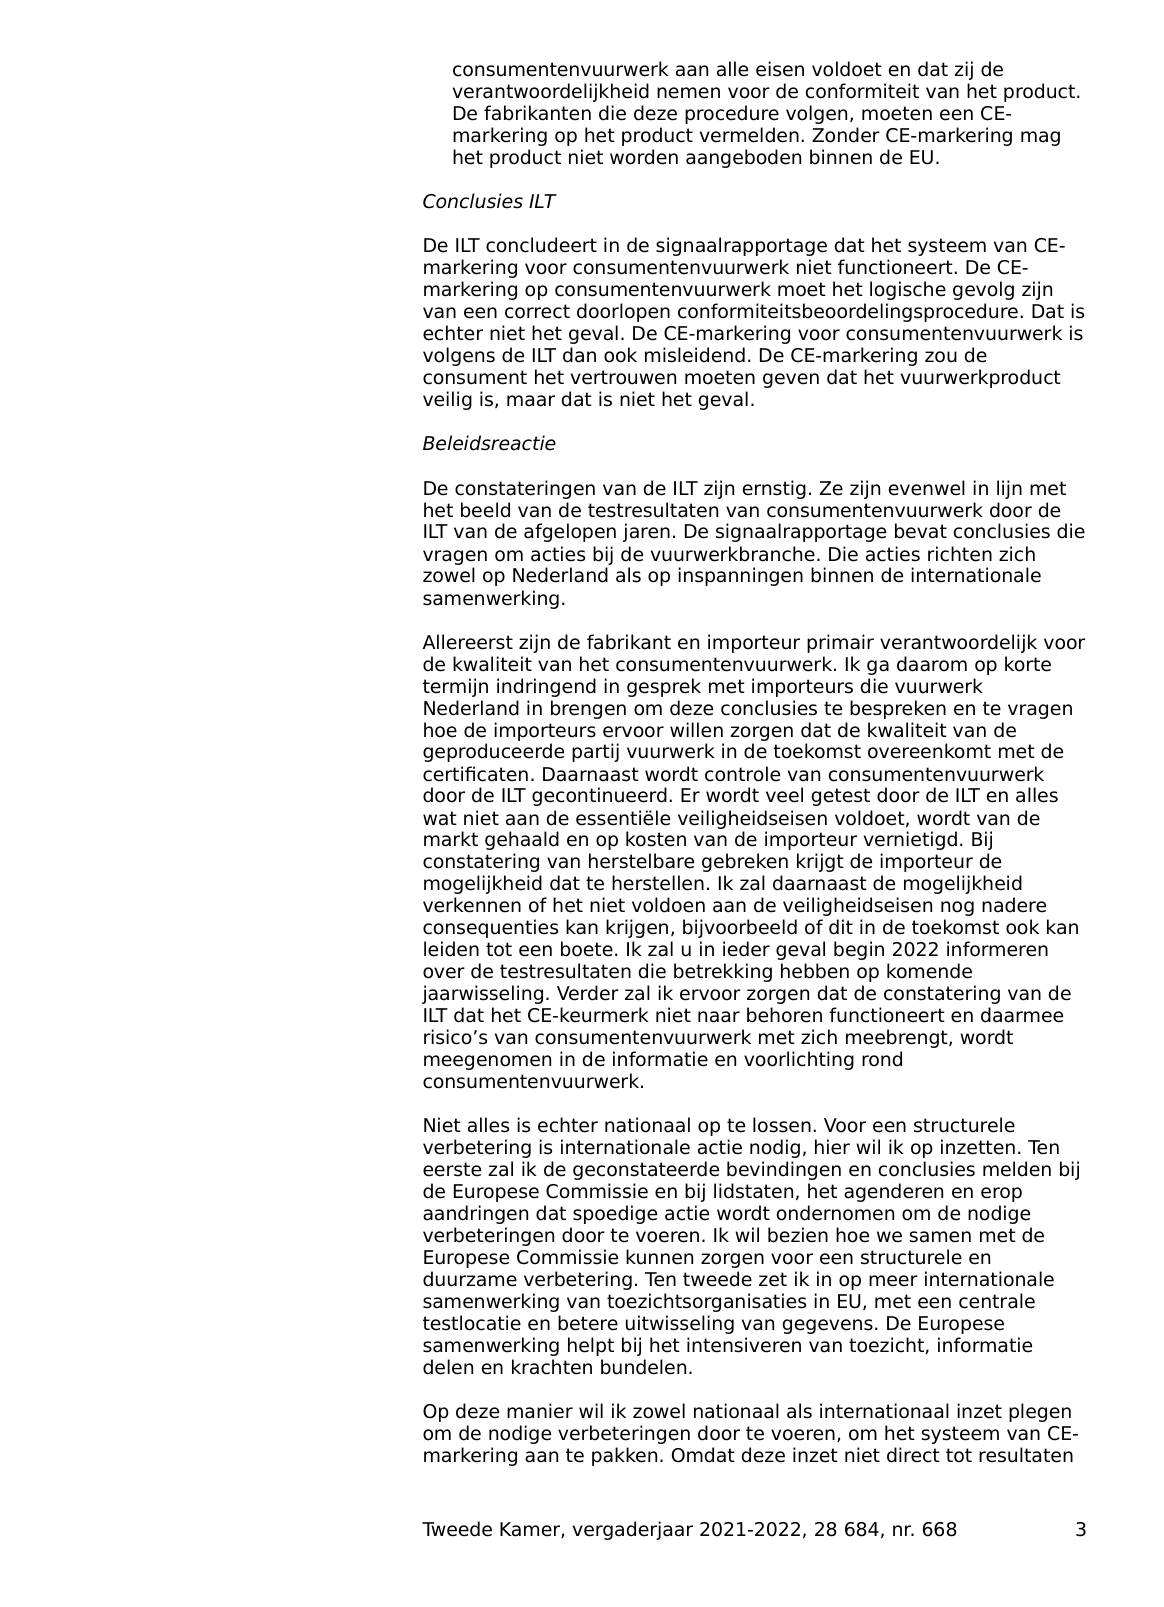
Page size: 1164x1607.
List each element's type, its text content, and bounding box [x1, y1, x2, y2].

text De ILT concludeert in de signaalrapportage dat het systeem van CE-markering voor consumentenvuurwerk niet functioneert. De CE-markering op consumentenvuurwerk moet het logische gevolg zijn van een correct doorlopen conformiteitsbeoordelingsprocedure. Dat is echter niet het geval. De CE-markering voor consumentenvuurwerk is volgens de ILT dan ook misleidend. De CE-markering zou de consument het vertrouwen moeten geven dat het vuurwerkproduct veilig is, maar dat is niet het geval. [422, 235, 1087, 411]
text consumentenvuurwerk aan alle eisen voldoet en dat zij de verantwoordelijkheid nemen voor de conformiteit van het product. De fabrikanten die deze procedure volgen, moeten een CE-markering op het product vermelden. Zonder CE-markering mag het product niet worden aangeboden binnen de EU. [422, 59, 1087, 169]
text De constateringen van de ILT zijn ernstig. Ze zijn evenwel in lijn met het beeld van de testresultaten van consumentenvuurwerk door de ILT van de afgelopen jaren. De signaalrapportage bevat conclusies die vragen om acties bij de vuurwerkbranche. Die acties richten zich zowel op Nederland als op inspanningen binnen de internationale samenwerking. [422, 477, 1087, 609]
text Allereerst zijn de fabrikant en importeur primair verantwoordelijk voor de kwaliteit van het consumentenvuurwerk. Ik ga daarom op korte termijn indringend in gesprek met importeurs die vuurwerk Nederland in brengen om deze conclusies te bespreken en te vragen hoe de importeurs ervoor willen zorgen dat de kwaliteit van de geproduceerde partij vuurwerk in de toekomst overeenkomt met de certificaten. Daarnaast wordt controle van consumentenvuurwerk door de ILT gecontinueerd. Er wordt veel getest door de ILT en alles wat niet aan de essentiële veiligheidseisen voldoet, wordt van de markt gehaald en op kosten van de importeur vernietigd. Bij constatering van herstelbare gebreken krijgt de importeur de mogelijkheid dat te herstellen. Ik zal daarnaast de mogelijkheid verkennen of het niet voldoen aan de veiligheidseisen nog nadere consequenties kan krijgen, bijvoorbeeld of dit in de toekomst ook kan leiden tot een boete. Ik zal u in ieder geval begin 2022 informeren over de testresultaten die betrekking hebben op komende jaarwisseling. Verder zal ik ervoor zorgen dat de constatering van de ILT dat het CE-keurmerk niet naar behoren functioneert en daarmee risico’s van consumentenvuurwerk met zich meebrengt, wordt meegenomen in de informatie en voorlichting rond consumentenvuurwerk. [422, 632, 1087, 1093]
text Op deze manier wil ik zowel nationaal als internationaal inzet plegen om de nodige verbeteringen door te voeren, om het systeem van CE-markering aan te pakken. Omdat deze inzet niet direct tot resultaten [422, 1401, 1087, 1467]
subtitle Beleidsreactie [422, 433, 1087, 455]
text Niet alles is echter nationaal op te lossen. Voor een structurele verbetering is internationale actie nodig, hier wil ik op inzetten. Ten eerste zal ik de geconstateerde bevindingen en conclusies melden bij de Europese Commissie en bij lidstaten, het agenderen en erop aandringen dat spoedige actie wordt ondernomen om de nodige verbeteringen door te voeren. Ik wil bezien hoe we samen met de Europese Commissie kunnen zorgen voor een structurele en duurzame verbetering. Ten tweede zet ik in op meer internationale samenwerking van toezichtsorganisaties in EU, met een centrale testlocatie en betere uitwisseling van gegevens. De Europese samenwerking helpt bij het intensiveren van toezicht, informatie delen en krachten bundelen. [422, 1115, 1087, 1379]
subtitle Conclusies ILT [422, 191, 1087, 213]
